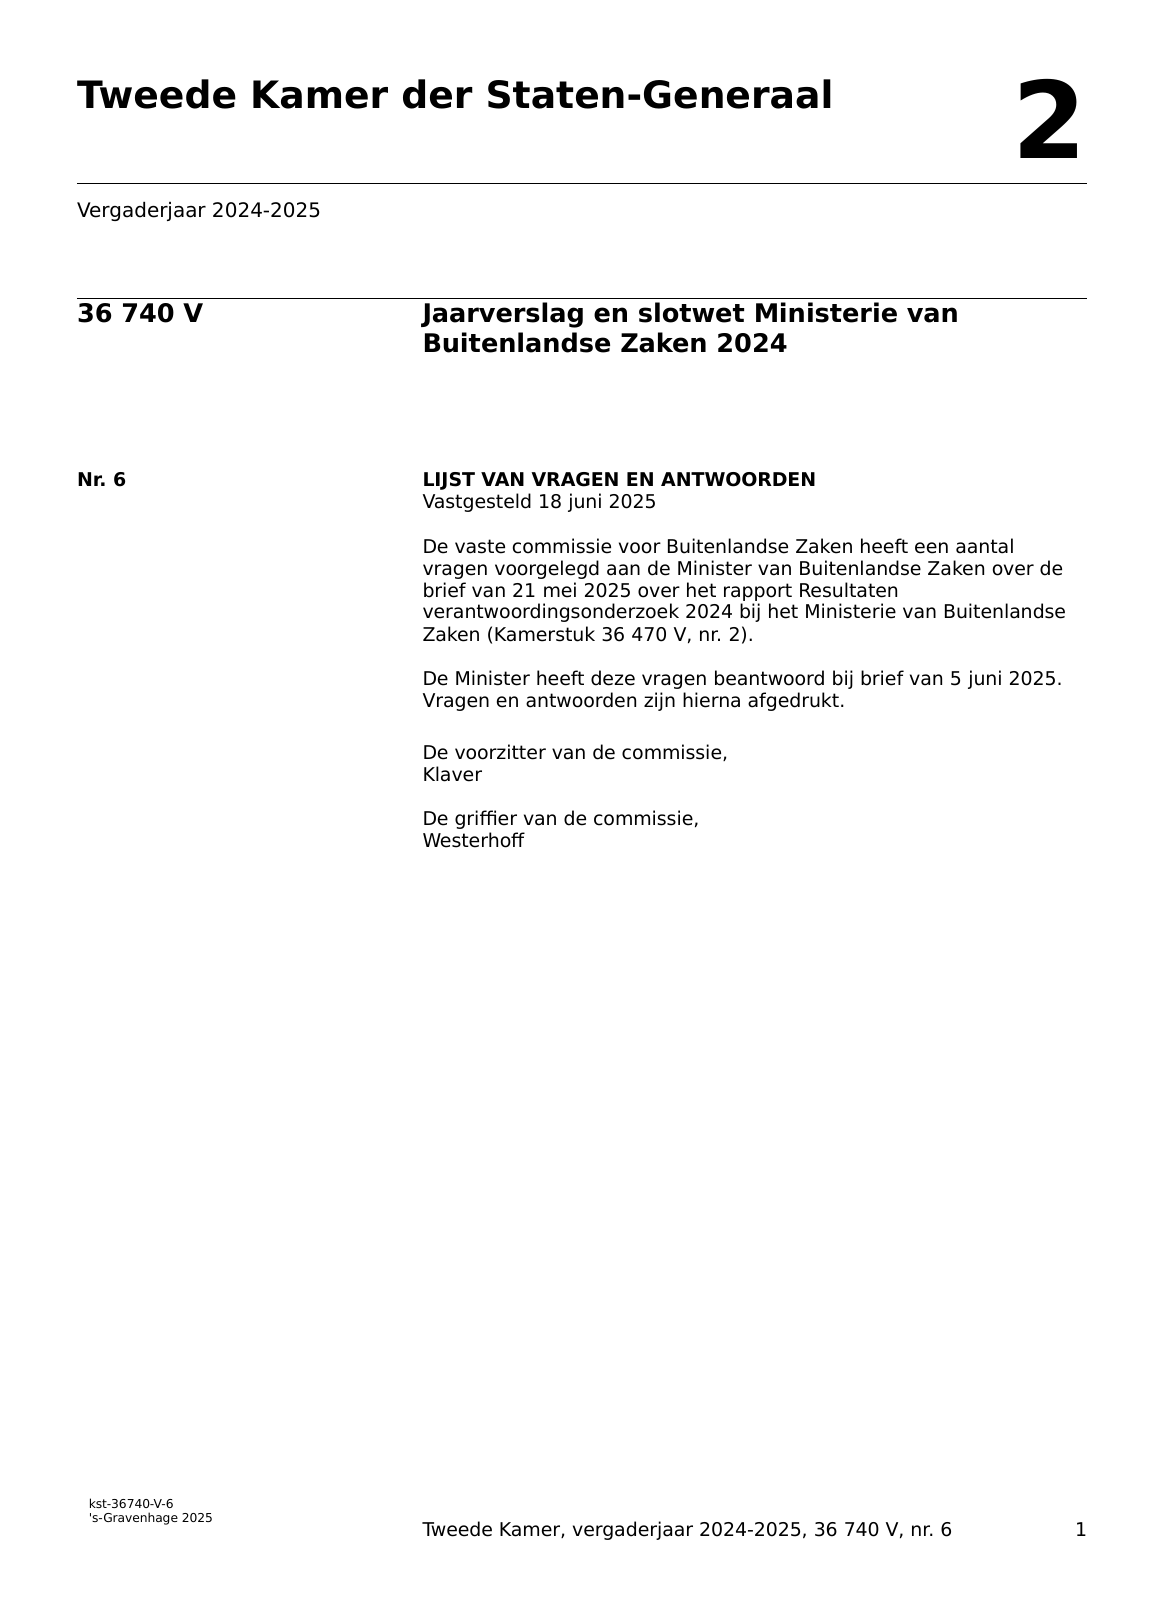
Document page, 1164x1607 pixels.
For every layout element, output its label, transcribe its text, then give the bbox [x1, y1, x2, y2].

table_cell Vergaderjaar 2024-2025 [77, 184, 1087, 298]
table_header Tweede Kamer der Staten-Generaal [77, 59, 886, 183]
text De vaste commissie voor Buitenlandse Zaken heeft een aantal vragen voorgelegd aan de Minister van Buitenlandse Zaken over de brief van 21 mei 2025 over het rapport Resultaten verantwoordingsonderzoek 2024 bij het Ministerie van Buitenlandse Zaken (Kamerstuk 36 470 V, nr. 2). [422, 536, 1087, 645]
text Vastgesteld 18 juni 2025 [422, 491, 1087, 513]
text 's-Gravenhage 2025 [88, 1511, 323, 1525]
text kst-36740-V-6 [88, 1497, 323, 1511]
text De Minister heeft deze vragen beantwoord bij brief van 5 juni 2025. Vragen en antwoorden zijn hierna afgedrukt. [422, 668, 1087, 712]
subtitle Nr. 6 LIJST VAN VRAGEN EN ANTWOORDEN [77, 469, 1087, 491]
table_header 2 [886, 59, 1087, 183]
subtitle 36 740 V Jaarverslag en slotwet Ministerie van Buitenlandse Zaken 2024 [77, 299, 1087, 358]
text De voorzitter van de commissie, Klaver [422, 742, 1087, 786]
text De griffier van de commissie, Westerhoff [422, 808, 1087, 852]
